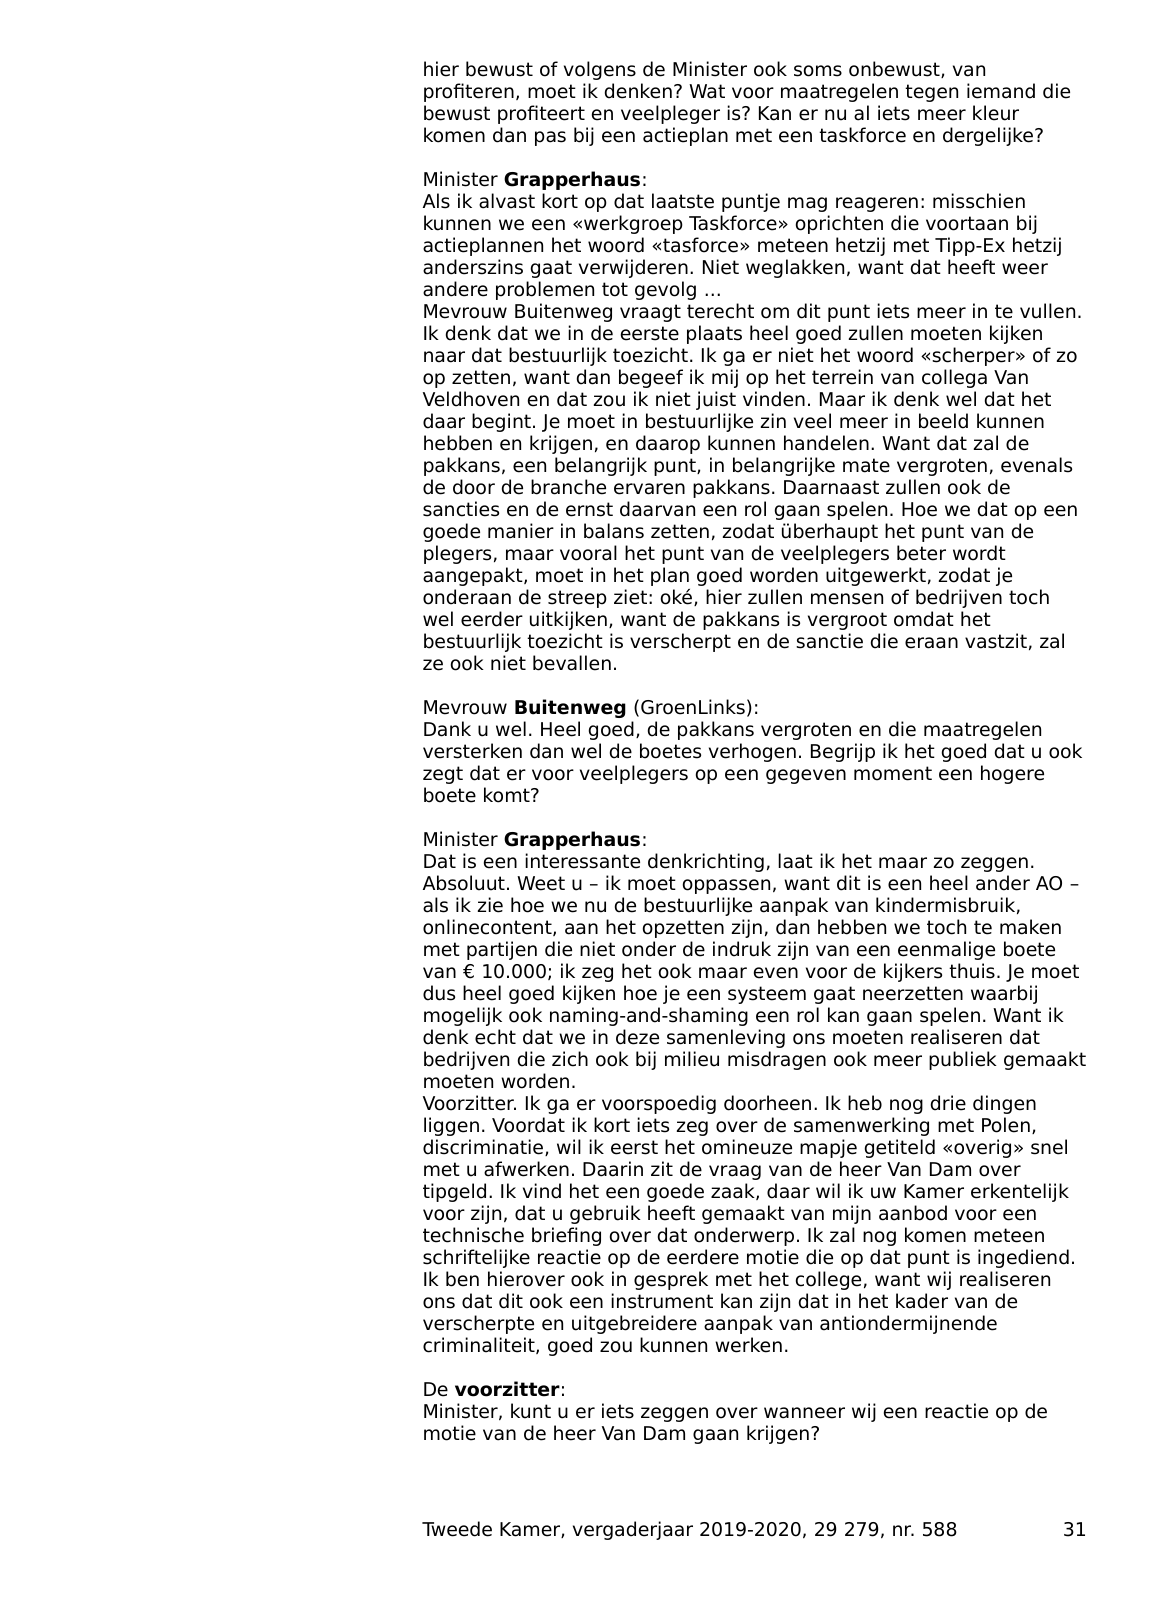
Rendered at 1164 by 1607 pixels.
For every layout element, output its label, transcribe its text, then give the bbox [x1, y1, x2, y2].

text Minister Grapperhaus: [422, 169, 1087, 191]
text Mevrouw Buitenweg (GroenLinks): [422, 697, 1087, 719]
text Voorzitter. Ik ga er voorspoedig doorheen. Ik heb nog drie dingen liggen. Voordat ik kort iets zeg over de samenwerking met Polen, discriminatie, wil ik eerst het omineuze mapje getiteld «overig» snel met u afwerken. Daarin zit de vraag van de heer Van Dam over tipgeld. Ik vind het een goede zaak, daar wil ik uw Kamer erkentelijk voor zijn, dat u gebruik heeft gemaakt van mijn aanbod voor een technische briefing over dat onderwerp. Ik zal nog komen meteen schriftelijke reactie op de eerdere motie die op dat punt is ingediend. Ik ben hierover ook in gesprek met het college, want wij realiseren ons dat dit ook een instrument kan zijn dat in het kader van de verscherpte en uitgebreidere aanpak van antiondermijnende criminaliteit, goed zou kunnen werken. [422, 1093, 1087, 1356]
text Dank u wel. Heel goed, de pakkans vergroten en die maatregelen versterken dan wel de boetes verhogen. Begrijp ik het goed dat u ook zegt dat er voor veelplegers op een gegeven moment een hogere boete komt? [422, 719, 1087, 807]
text De voorzitter: [422, 1379, 1087, 1401]
text hier bewust of volgens de Minister ook soms onbewust, van profiteren, moet ik denken? Wat voor maatregelen tegen iemand die bewust profiteert en veelpleger is? Kan er nu al iets meer kleur komen dan pas bij een actieplan met een taskforce en dergelijke? [422, 59, 1087, 147]
text Als ik alvast kort op dat laatste puntje mag reageren: misschien kunnen we een «werkgroep Taskforce» oprichten die voortaan bij actieplannen het woord «tasforce» meteen hetzij met Tipp-Ex hetzij anderszins gaat verwijderen. Niet weglakken, want dat heeft weer andere problemen tot gevolg ... [422, 191, 1087, 301]
text Minister, kunt u er iets zeggen over wanneer wij een reactie op de motie van de heer Van Dam gaan krijgen? [422, 1401, 1087, 1444]
text Minister Grapperhaus: [422, 829, 1087, 851]
text Mevrouw Buitenweg vraagt terecht om dit punt iets meer in te vullen. Ik denk dat we in de eerste plaats heel goed zullen moeten kijken naar dat bestuurlijk toezicht. Ik ga er niet het woord «scherper» of zo op zetten, want dan begeef ik mij op het terrein van collega Van Veldhoven en dat zou ik niet juist vinden. Maar ik denk wel dat het daar begint. Je moet in bestuurlijke zin veel meer in beeld kunnen hebben en krijgen, en daarop kunnen handelen. Want dat zal de pakkans, een belangrijk punt, in belangrijke mate vergroten, evenals de door de branche ervaren pakkans. Daarnaast zullen ook de sancties en de ernst daarvan een rol gaan spelen. Hoe we dat op een goede manier in balans zetten, zodat überhaupt het punt van de plegers, maar vooral het punt van de veelplegers beter wordt aangepakt, moet in het plan goed worden uitgewerkt, zodat je onderaan de streep ziet: oké, hier zullen mensen of bedrijven toch wel eerder uitkijken, want de pakkans is vergroot omdat het bestuurlijk toezicht is verscherpt en de sanctie die eraan vastzit, zal ze ook niet bevallen. [422, 301, 1087, 675]
text Dat is een interessante denkrichting, laat ik het maar zo zeggen. Absoluut. Weet u – ik moet oppassen, want dit is een heel ander AO – als ik zie hoe we nu de bestuurlijke aanpak van kindermisbruik, onlinecontent, aan het opzetten zijn, dan hebben we toch te maken met partijen die niet onder de indruk zijn van een eenmalige boete van € 10.000; ik zeg het ook maar even voor de kijkers thuis. Je moet dus heel goed kijken hoe je een systeem gaat neerzetten waarbij mogelijk ook naming-and-shaming een rol kan gaan spelen. Want ik denk echt dat we in deze samenleving ons moeten realiseren dat bedrijven die zich ook bij milieu misdragen ook meer publiek gemaakt moeten worden. [422, 851, 1087, 1093]
